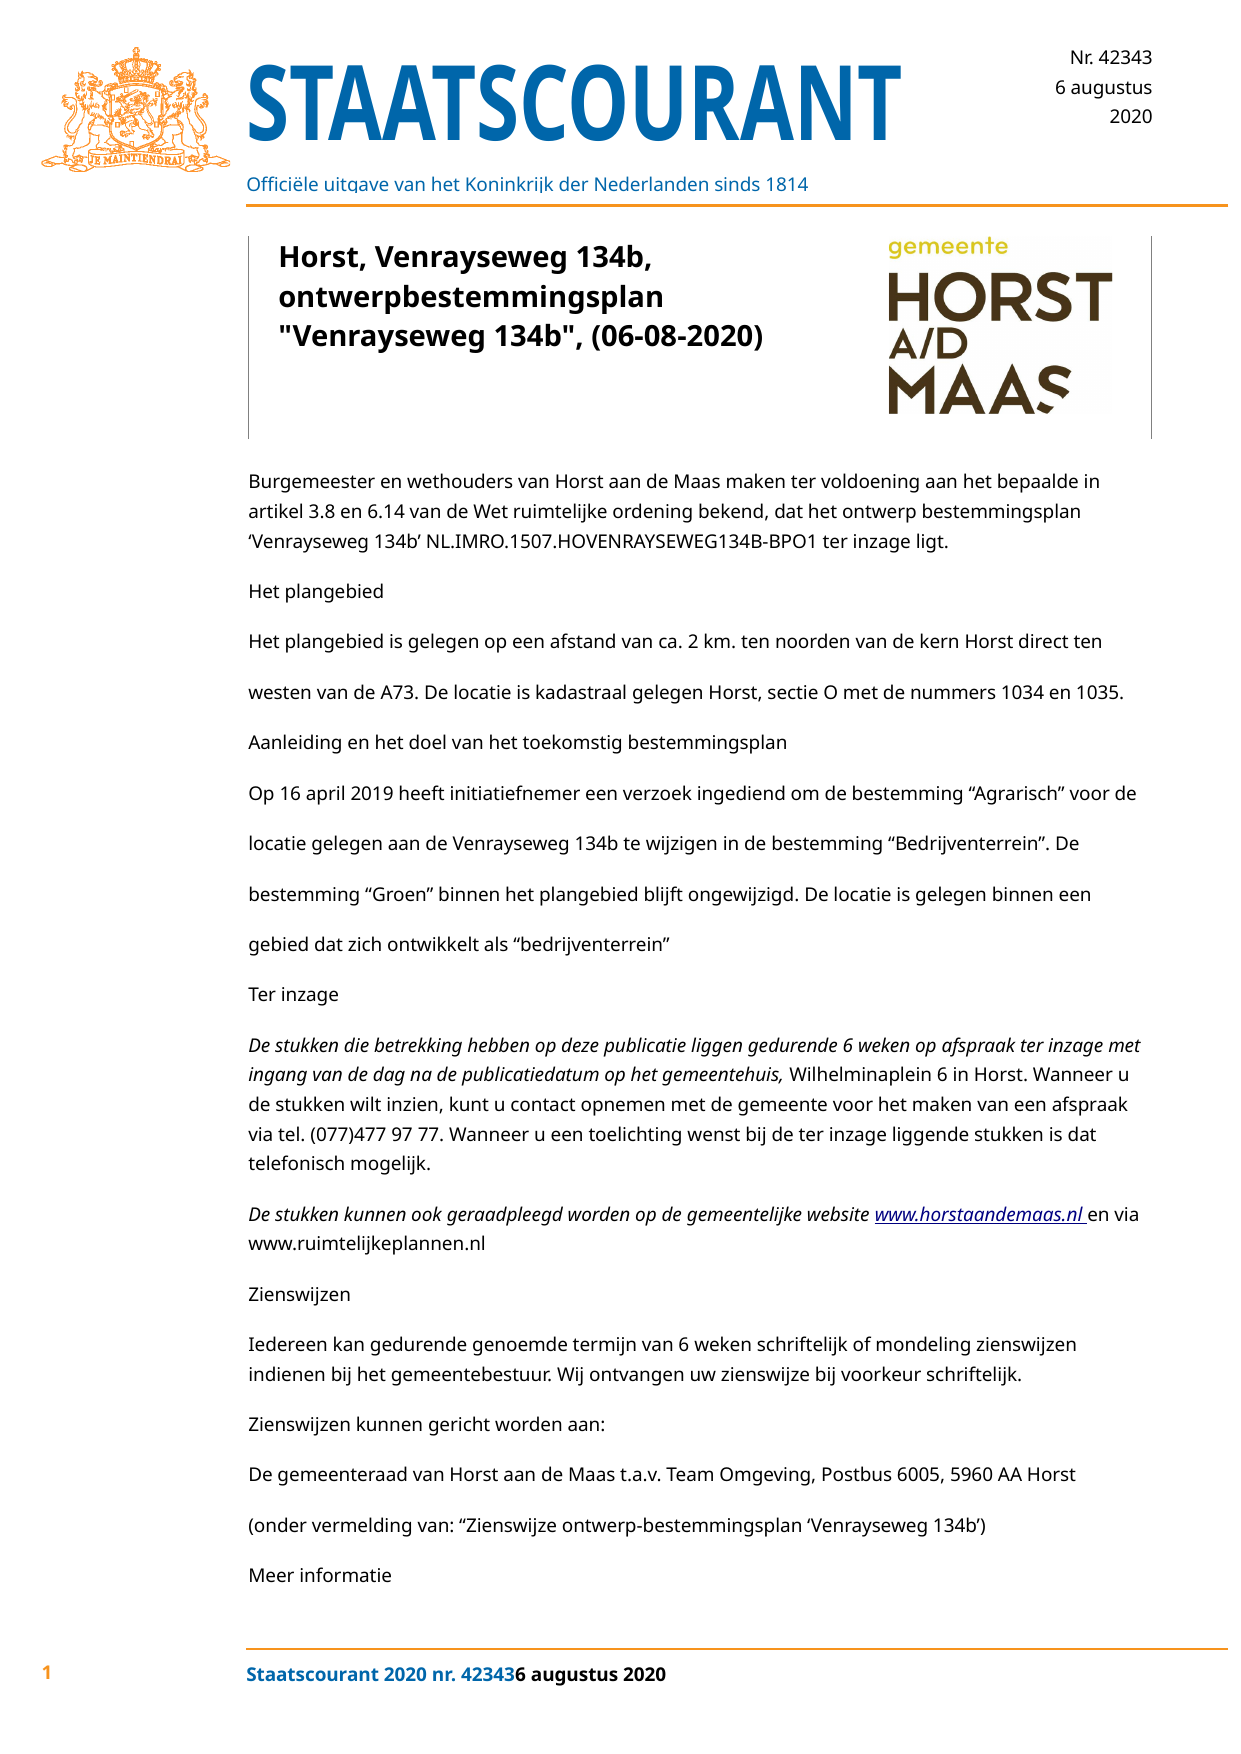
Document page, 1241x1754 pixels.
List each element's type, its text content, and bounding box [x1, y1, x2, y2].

text Het plangebied is gelegen op een afstand van ca. 2 km. ten noorden van de kern Horst direct ten [248, 629, 1152, 654]
picture [888, 236, 1113, 414]
table_header [850, 414, 1151, 439]
text Zienswijzen kunnen gericht worden aan: [248, 1411, 1152, 1437]
text Meer informatie [248, 1562, 1152, 1588]
text Burgemeester en wethouders van Horst aan de Maas maken ter voldoening aan het bepaalde in artikel 3.8 en 6.14 van de Wet ruimtelijke ordening bekend, dat het ontwerp bestemmingsplan ‘Venrayseweg 134b’ NL.IMRO.1507.HOVENRAYSEWEG134B-BPO1 ter inzage ligt. [248, 469, 1152, 553]
table_header [1113, 236, 1151, 413]
text Aanleiding en het doel van het toekomstig bestemmingsplan [248, 729, 1152, 755]
picture [41, 47, 231, 172]
text Zienswijzen [248, 1281, 1152, 1306]
table_header [850, 236, 888, 413]
text bestemming “Groen” binnen het plangebied blijft ongewijzigd. De locatie is gelegen binnen een [248, 881, 1152, 906]
text De gemeenteraad van Horst aan de Maas t.a.v. Team Omgeving, Postbus 6005, 5960 AA Horst [248, 1462, 1152, 1487]
text Iedereen kan gedurende genoemde termijn van 6 weken schriftelijk of mondeling zienswijzen indienen bij het gemeentebestuur. Wij ontvangen uw zienswijze bij voorkeur schriftelijk. [248, 1331, 1152, 1386]
text Op 16 april 2019 heeft initiatiefnemer een verzoek ingediend om de bestemming “Agrarisch” voor de [248, 780, 1152, 806]
text (onder vermelding van: “Zienswijze ontwerp-bestemmingsplan ‘Venrayseweg 134b’) [248, 1512, 1152, 1538]
text westen van de A73. De locatie is kadastraal gelegen Horst, sectie O met de nummers 1034 en 1035. [248, 679, 1152, 705]
text locatie gelegen aan de Venrayseweg 134b te wijzigen in de bestemming “Bedrijventerrein”. De [248, 830, 1152, 856]
text De stukken kunnen ook geraadpleegd worden op de gemeentelijke website www.horstaandemaas.nl en via www.ruimtelijkeplannen.nl [248, 1201, 1152, 1256]
text Het plangebied [248, 578, 1152, 604]
text De stukken die betrekking hebben op deze publicatie liggen gedurende 6 weken op afspraak ter inzage met ingang van de dag na de publicatiedatum op het gemeentehuis, Wilhelminaplein 6 in Horst. Wanneer u de stukken wilt inzien, kunt u contact opnemen met de gemeente voor het maken van een afspraak via tel. (077)477 97 77. Wanneer u een toelichting wenst bij de ter inzage liggende stukken is dat telefonisch mogelijk. [248, 1032, 1152, 1176]
text gebied dat zich ontwikkelt als “bedrijventerrein” [248, 931, 1152, 957]
text Ter inzage [248, 982, 1152, 1007]
table_header Horst, Venrayseweg 134b, ontwerpbestemmingsplan "Venrayseweg 134b", (06-08-2020) [249, 236, 850, 439]
